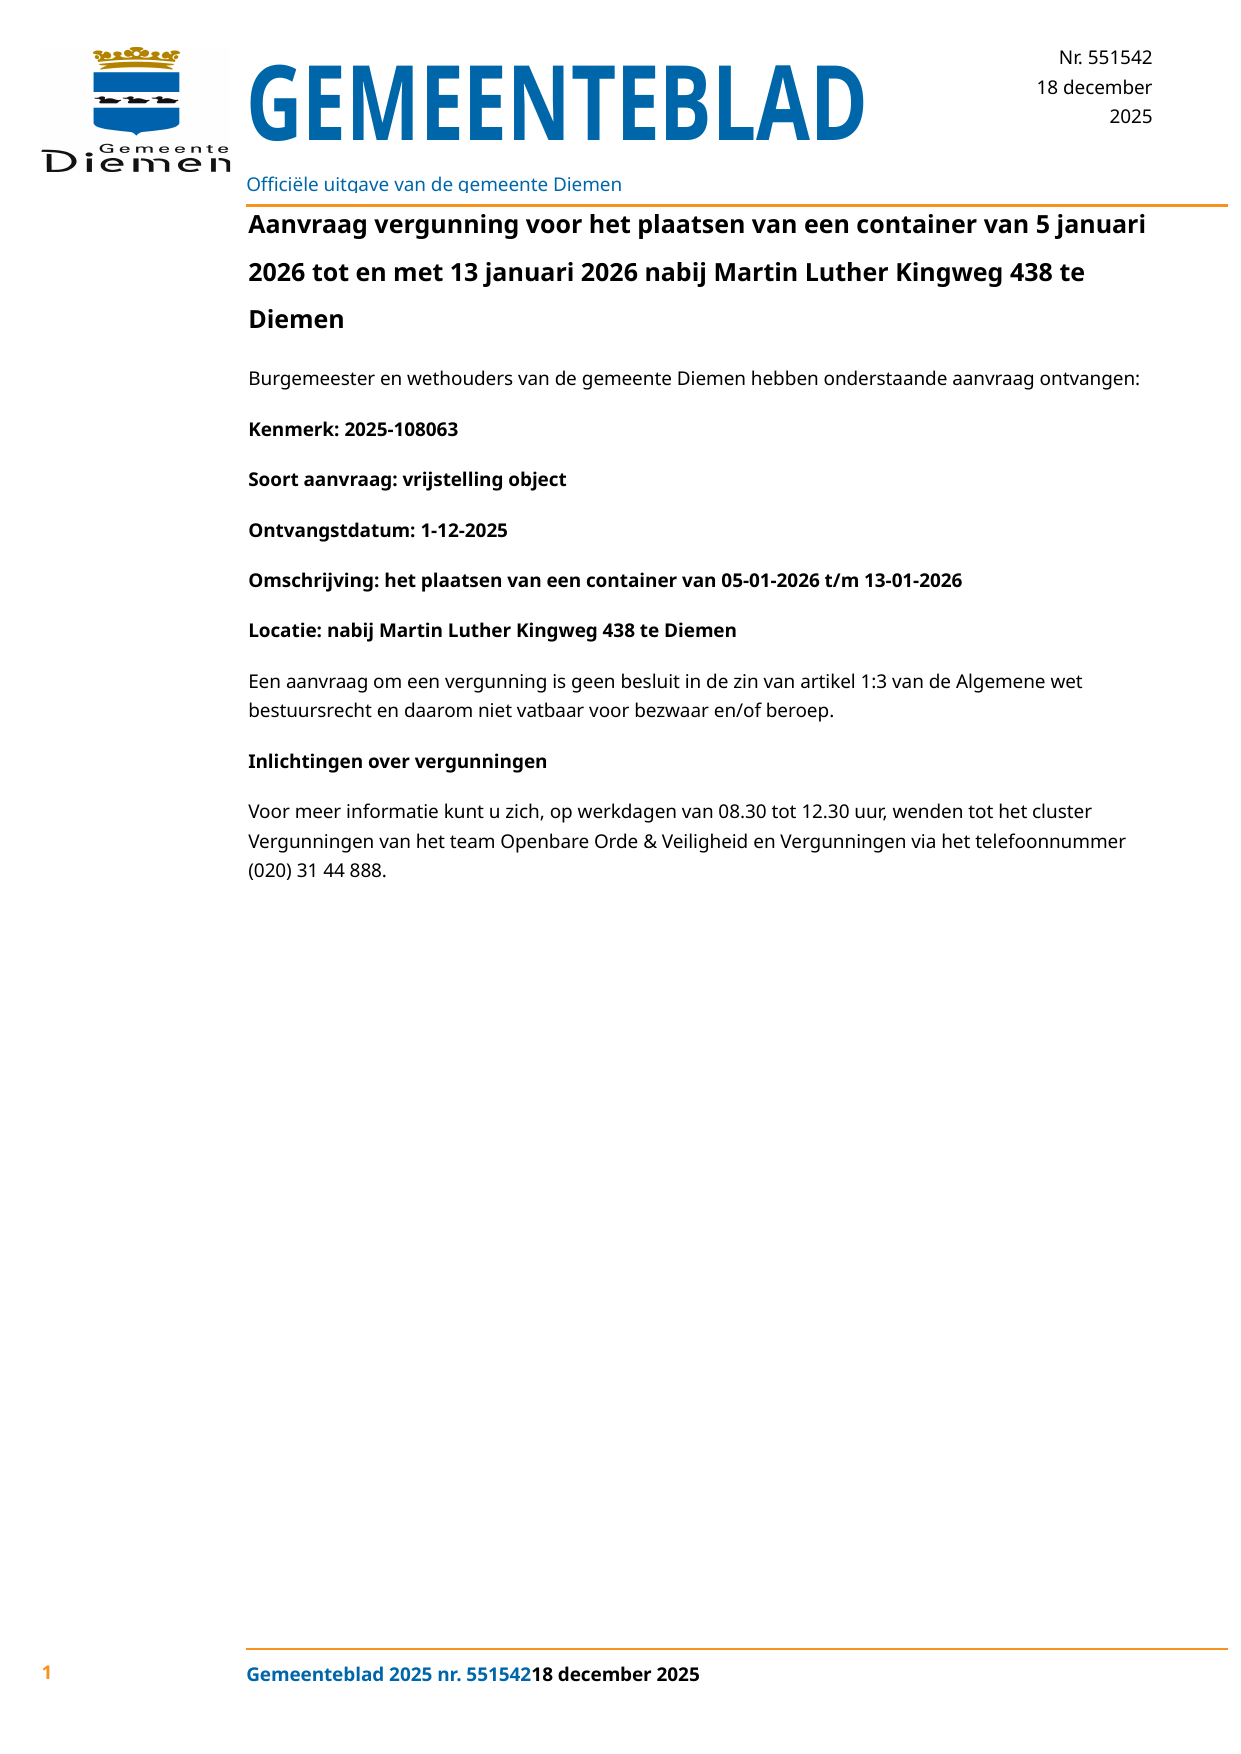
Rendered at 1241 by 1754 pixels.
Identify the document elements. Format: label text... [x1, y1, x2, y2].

text Ontvangstdatum: 1-12-2025 [248, 517, 1152, 542]
text Een aanvraag om een vergunning is geen besluit in de zin van artikel 1:3 van de Algemene wet bestuursrecht en daarom niet vatbaar voor bezwaar en/of beroep. [248, 668, 1152, 723]
text Inlichtingen over vergunningen [248, 748, 1152, 774]
text Burgemeester en wethouders van de gemeente Diemen hebben onderstaande aanvraag ontvangen: [248, 366, 1152, 391]
picture [41, 47, 231, 172]
text Voor meer informatie kunt u zich, op werkdagen van 08.30 tot 12.30 uur, wenden tot het cluster Vergunningen van het team Openbare Orde & Veiligheid en Vergunningen via het telefoonnummer (020) 31 44 888. [248, 798, 1152, 883]
text Soort aanvraag: vrijstelling object [248, 466, 1152, 492]
text Omschrijving: het plaatsen van een container van 05-01-2026 t/m 13-01-2026 [248, 567, 1152, 593]
text Locatie: nabij Martin Luther Kingweg 438 te Diemen [248, 618, 1152, 643]
text Kenmerk: 2025-108063 [248, 416, 1152, 442]
text Aanvraag vergunning voor het plaatsen van een container van 5 januari 2026 tot en met 13 januari 2026 nabij Martin Luther Kingweg 438 te Diemen [248, 207, 1152, 336]
